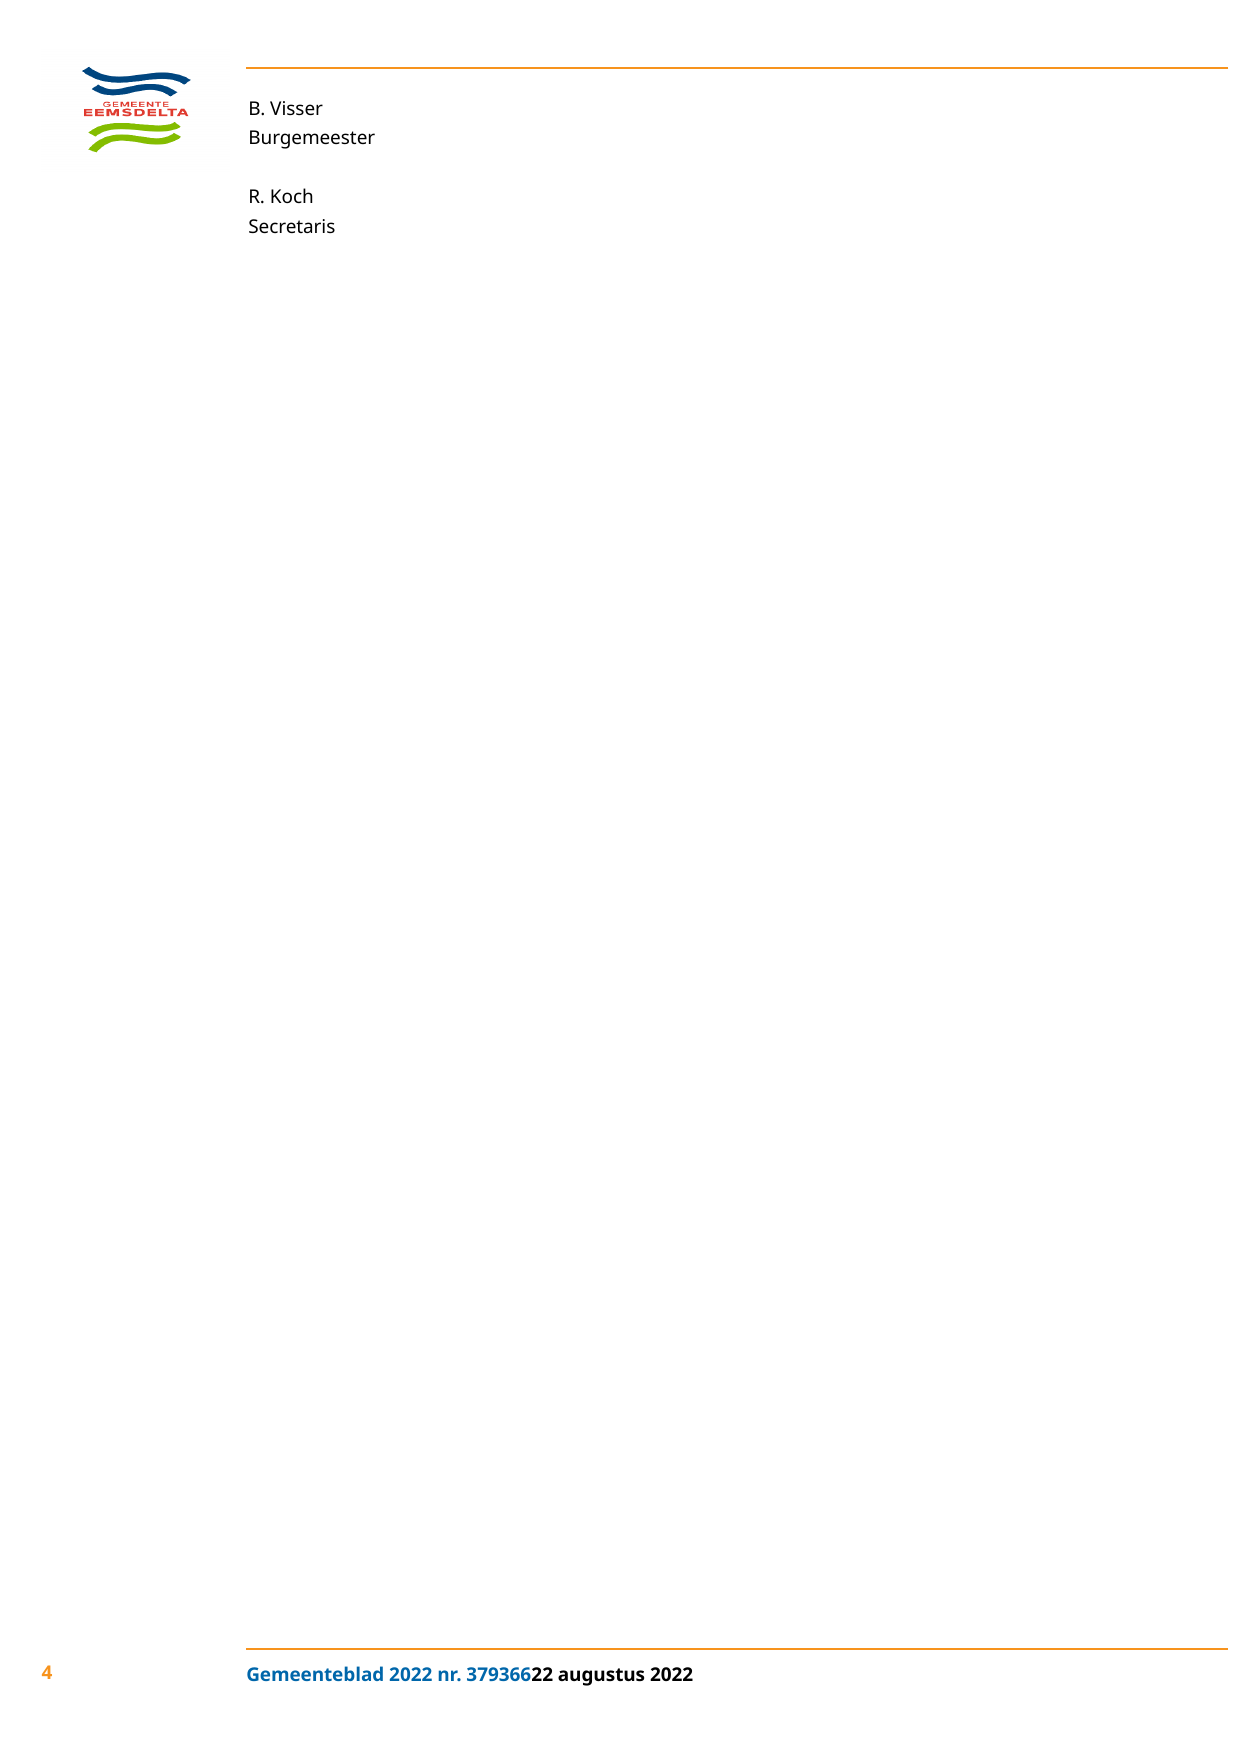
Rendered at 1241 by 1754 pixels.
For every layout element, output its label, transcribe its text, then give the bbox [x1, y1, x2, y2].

picture [41, 47, 231, 172]
text B. Visser [248, 95, 1152, 121]
text R. Koch [248, 183, 1152, 209]
text Secretaris [248, 213, 1152, 239]
text Burgemeester [248, 124, 1152, 150]
